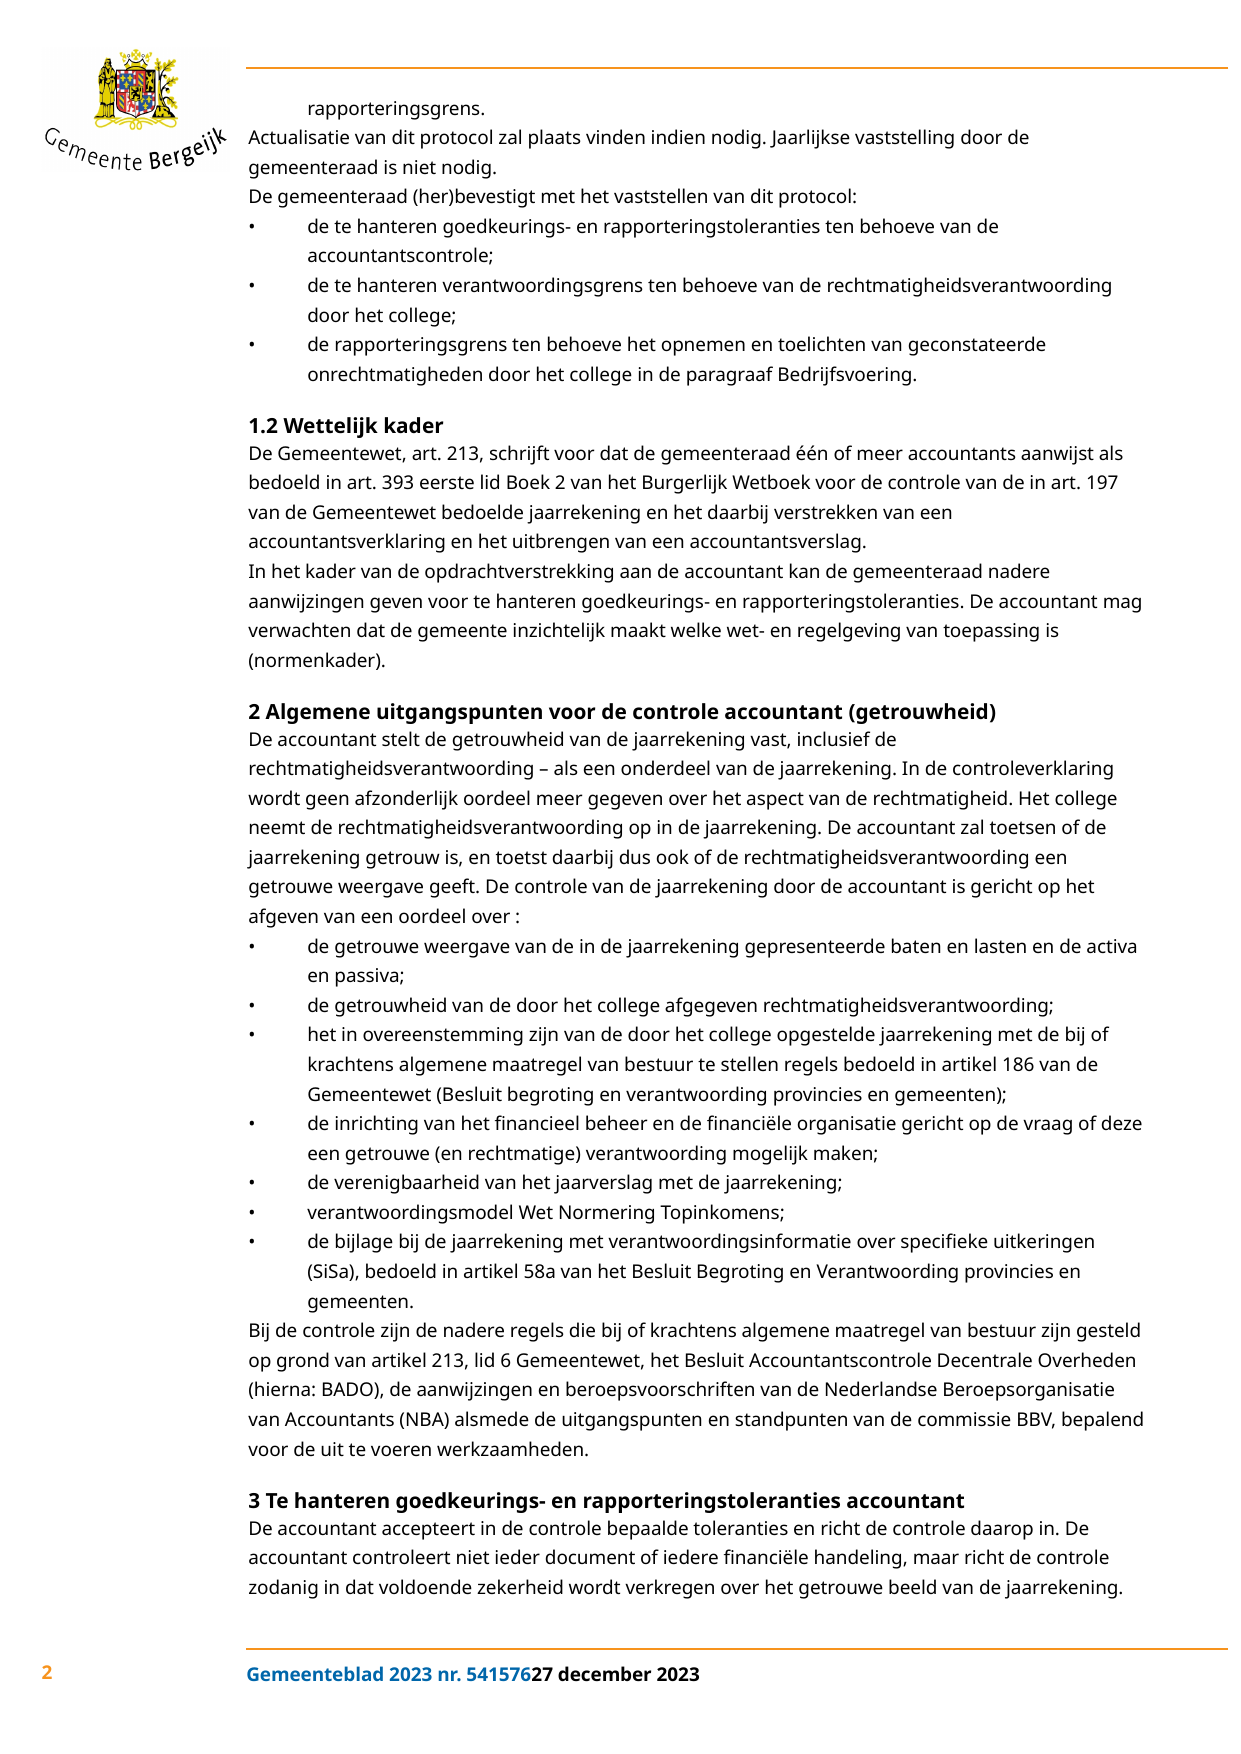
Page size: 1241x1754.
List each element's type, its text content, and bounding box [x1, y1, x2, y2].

list rapporteringsgrens. [248, 95, 1152, 121]
text Actualisatie van dit protocol zal plaats vinden indien nodig. Jaarlijkse vaststelling door de gemeenteraad is niet nodig. [248, 124, 1152, 180]
list het in overeenstemming zijn van de door het college opgestelde jaarrekening met de bij of krachtens algemene maatregel van bestuur te stellen regels bedoeld in artikel 186 van de Gemeentewet (Besluit begroting en verantwoording provincies en gemeenten); [248, 1022, 1152, 1107]
text 2 Algemene uitgangspunten voor de controle accountant (getrouwheid) [248, 697, 1152, 726]
list de te hanteren goedkeurings- en rapporteringstoleranties ten behoeve van de accountantscontrole; [248, 213, 1152, 268]
text 1.2 Wettelijk kader [248, 411, 1152, 440]
text De accountant accepteert in de controle bepaalde toleranties en richt de controle daarop in. De accountant controleert niet ieder document of iedere financiële handeling, maar richt de controle zodanig in dat voldoende zekerheid wordt verkregen over het getrouwe beeld van de jaarrekening. [248, 1515, 1152, 1599]
list de bijlage bij de jaarrekening met verantwoordingsinformatie over specifieke uitkeringen (SiSa), bedoeld in artikel 58a van het Besluit Begroting en Verantwoording provincies en gemeenten. [248, 1229, 1152, 1314]
text Bij de controle zijn de nadere regels die bij of krachtens algemene maatregel van bestuur zijn gesteld op grond van artikel 213, lid 6 Gemeentewet, het Besluit Accountantscontrole Decentrale Overheden (hierna: BADO), de aanwijzingen en beroepsvoorschriften van de Nederlandse Beroepsorganisatie van Accountants (NBA) alsmede de uitgangspunten en standpunten van de commissie BBV, bepalend voor de uit te voeren werkzaamheden. [248, 1317, 1152, 1462]
list de getrouwe weergave van de in de jaarrekening gepresenteerde baten en lasten en de activa en passiva; [248, 933, 1152, 988]
list de te hanteren verantwoordingsgrens ten behoeve van de rechtmatigheidsverantwoording door het college; [248, 272, 1152, 328]
picture [41, 47, 231, 172]
list verantwoordingsmodel Wet Normering Topinkomens; [248, 1199, 1152, 1225]
list de rapporteringsgrens ten behoeve het opnemen en toelichten van geconstateerde onrechtmatigheden door het college in de paragraaf Bedrijfsvoering. [248, 331, 1152, 387]
text De gemeenteraad (her)bevestigt met het vaststellen van dit protocol: [248, 183, 1152, 209]
text De Gemeentewet, art. 213, schrijft voor dat de gemeenteraad één of meer accountants aanwijst als bedoeld in art. 393 eerste lid Boek 2 van het Burgerlijk Wetboek voor de controle van de in art. 197 van de Gemeentewet bedoelde jaarrekening en het daarbij verstrekken van een accountantsverklaring en het uitbrengen van een accountantsverslag. [248, 440, 1152, 554]
list de getrouwheid van de door het college afgegeven rechtmatigheidsverantwoording; [248, 992, 1152, 1018]
text 3 Te hanteren goedkeurings- en rapporteringstoleranties accountant [248, 1486, 1152, 1515]
list de verenigbaarheid van het jaarverslag met de jaarrekening; [248, 1169, 1152, 1195]
list de inrichting van het financieel beheer en de financiële organisatie gericht op de vraag of deze een getrouwe (en rechtmatige) verantwoording mogelijk maken; [248, 1110, 1152, 1166]
text De accountant stelt de getrouwheid van de jaarrekening vast, inclusief de rechtmatigheidsverantwoording – als een onderdeel van de jaarrekening. In de controleverklaring wordt geen afzonderlijk oordeel meer gegeven over het aspect van de rechtmatigheid. Het college neemt de rechtmatigheidsverantwoording op in de jaarrekening. De accountant zal toetsen of de jaarrekening getrouw is, en toetst daarbij dus ook of de rechtmatigheidsverantwoording een getrouwe weergave geeft. De controle van de jaarrekening door de accountant is gericht op het afgeven van een oordeel over : [248, 726, 1152, 929]
text In het kader van de opdrachtverstrekking aan de accountant kan de gemeenteraad nadere aanwijzingen geven voor te hanteren goedkeurings- en rapporteringstoleranties. De accountant mag verwachten dat de gemeente inzichtelijk maakt welke wet- en regelgeving van toepassing is (normenkader). [248, 558, 1152, 673]
